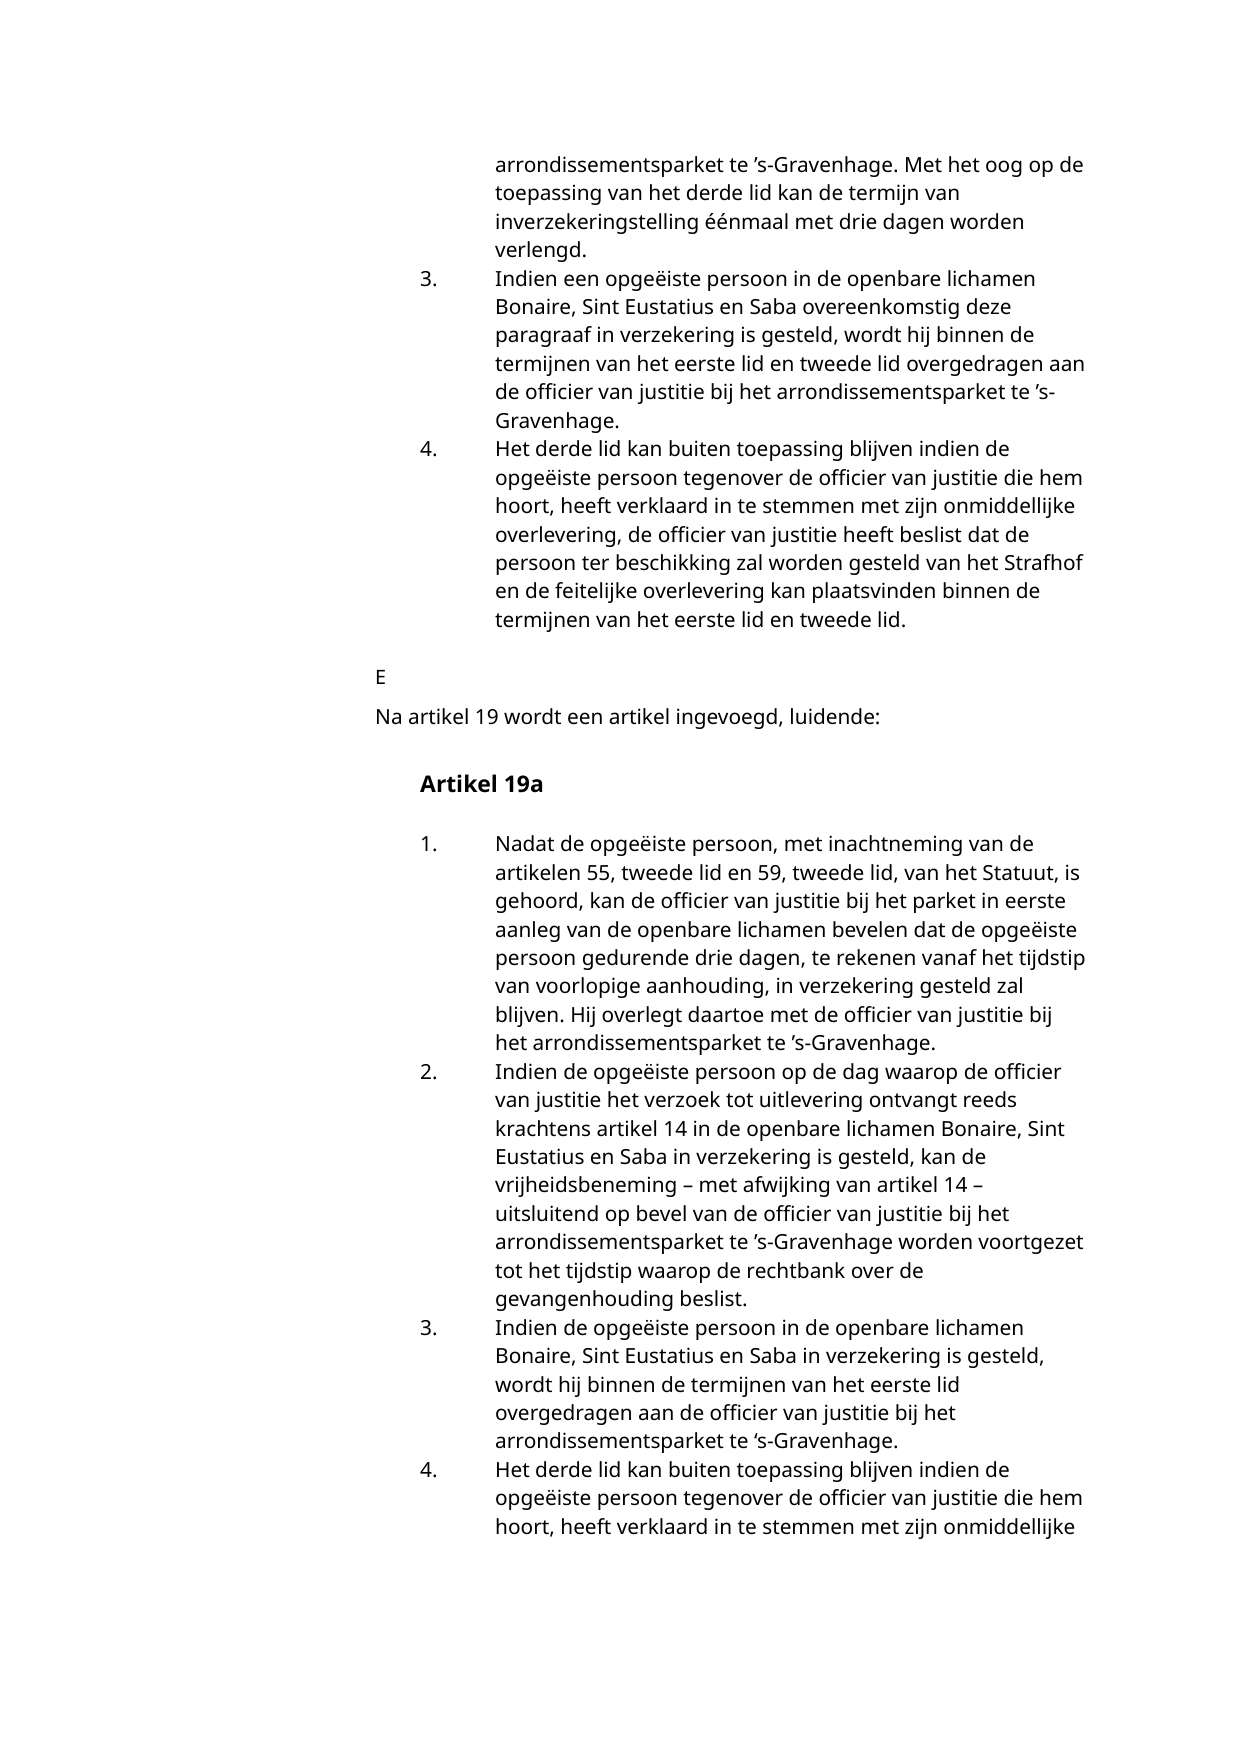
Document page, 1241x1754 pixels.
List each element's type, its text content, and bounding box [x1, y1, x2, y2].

list Nadat de opgeëiste persoon, met inachtneming van de artikelen 55, tweede lid en 59, tweede lid, van het Statuut, is gehoord, kan de officier van justitie bij het parket in eerste aanleg van de openbare lichamen bevelen dat de opgeëiste persoon gedurende drie dagen, te rekenen vanaf het tijdstip van voorlopige aanhouding, in verzekering gesteld zal blijven. Hij overlegt daartoe met de officier van justitie bij het arrondissementsparket te ’s-Gravenhage. [420, 829, 1090, 1057]
subtitle Artikel 19a [420, 768, 1090, 799]
list Het derde lid kan buiten toepassing blijven indien de opgeëiste persoon tegenover de officier van justitie die hem hoort, heeft verklaard in te stemmen met zijn onmiddellijke overlevering, de officier van justitie heeft beslist dat de persoon ter beschikking zal worden gesteld van het Strafhof en de feitelijke overlevering kan plaatsvinden binnen de termijnen van het eerste lid en tweede lid. [420, 434, 1090, 633]
text Na artikel 19 wordt een artikel ingevoegd, luidende: [375, 702, 1090, 731]
list Het derde lid kan buiten toepassing blijven indien de opgeëiste persoon tegenover de officier van justitie die hem hoort, heeft verklaard in te stemmen met zijn onmiddellijke [420, 1455, 1090, 1540]
text E [375, 663, 1090, 690]
list Indien de opgeëiste persoon op de dag waarop de officier van justitie het verzoek tot uitlevering ontvangt reeds krachtens artikel 14 in de openbare lichamen Bonaire, Sint Eustatius en Saba in verzekering is gesteld, kan de vrijheidsbeneming – met afwijking van artikel 14 – uitsluitend op bevel van de officier van justitie bij het arrondissementsparket te ’s-Gravenhage worden voortgezet tot het tijdstip waarop de rechtbank over de gevangenhouding beslist. [420, 1057, 1090, 1313]
list Indien de opgeëiste persoon in de openbare lichamen Bonaire, Sint Eustatius en Saba in verzekering is gesteld, wordt hij binnen de termijnen van het eerste lid overgedragen aan de officier van justitie bij het arrondissementsparket te ‘s-Gravenhage. [420, 1313, 1090, 1455]
list Indien een opgeëiste persoon in de openbare lichamen Bonaire, Sint Eustatius en Saba overeenkomstig deze paragraaf in verzekering is gesteld, wordt hij binnen de termijnen van het eerste lid en tweede lid overgedragen aan de officier van justitie bij het arrondissementsparket te ’s-Gravenhage. [420, 264, 1090, 434]
list arrondissementsparket te ’s-Gravenhage. Met het oog op de toepassing van het derde lid kan de termijn van inverzekeringstelling éénmaal met drie dagen worden verlengd. [420, 150, 1090, 264]
